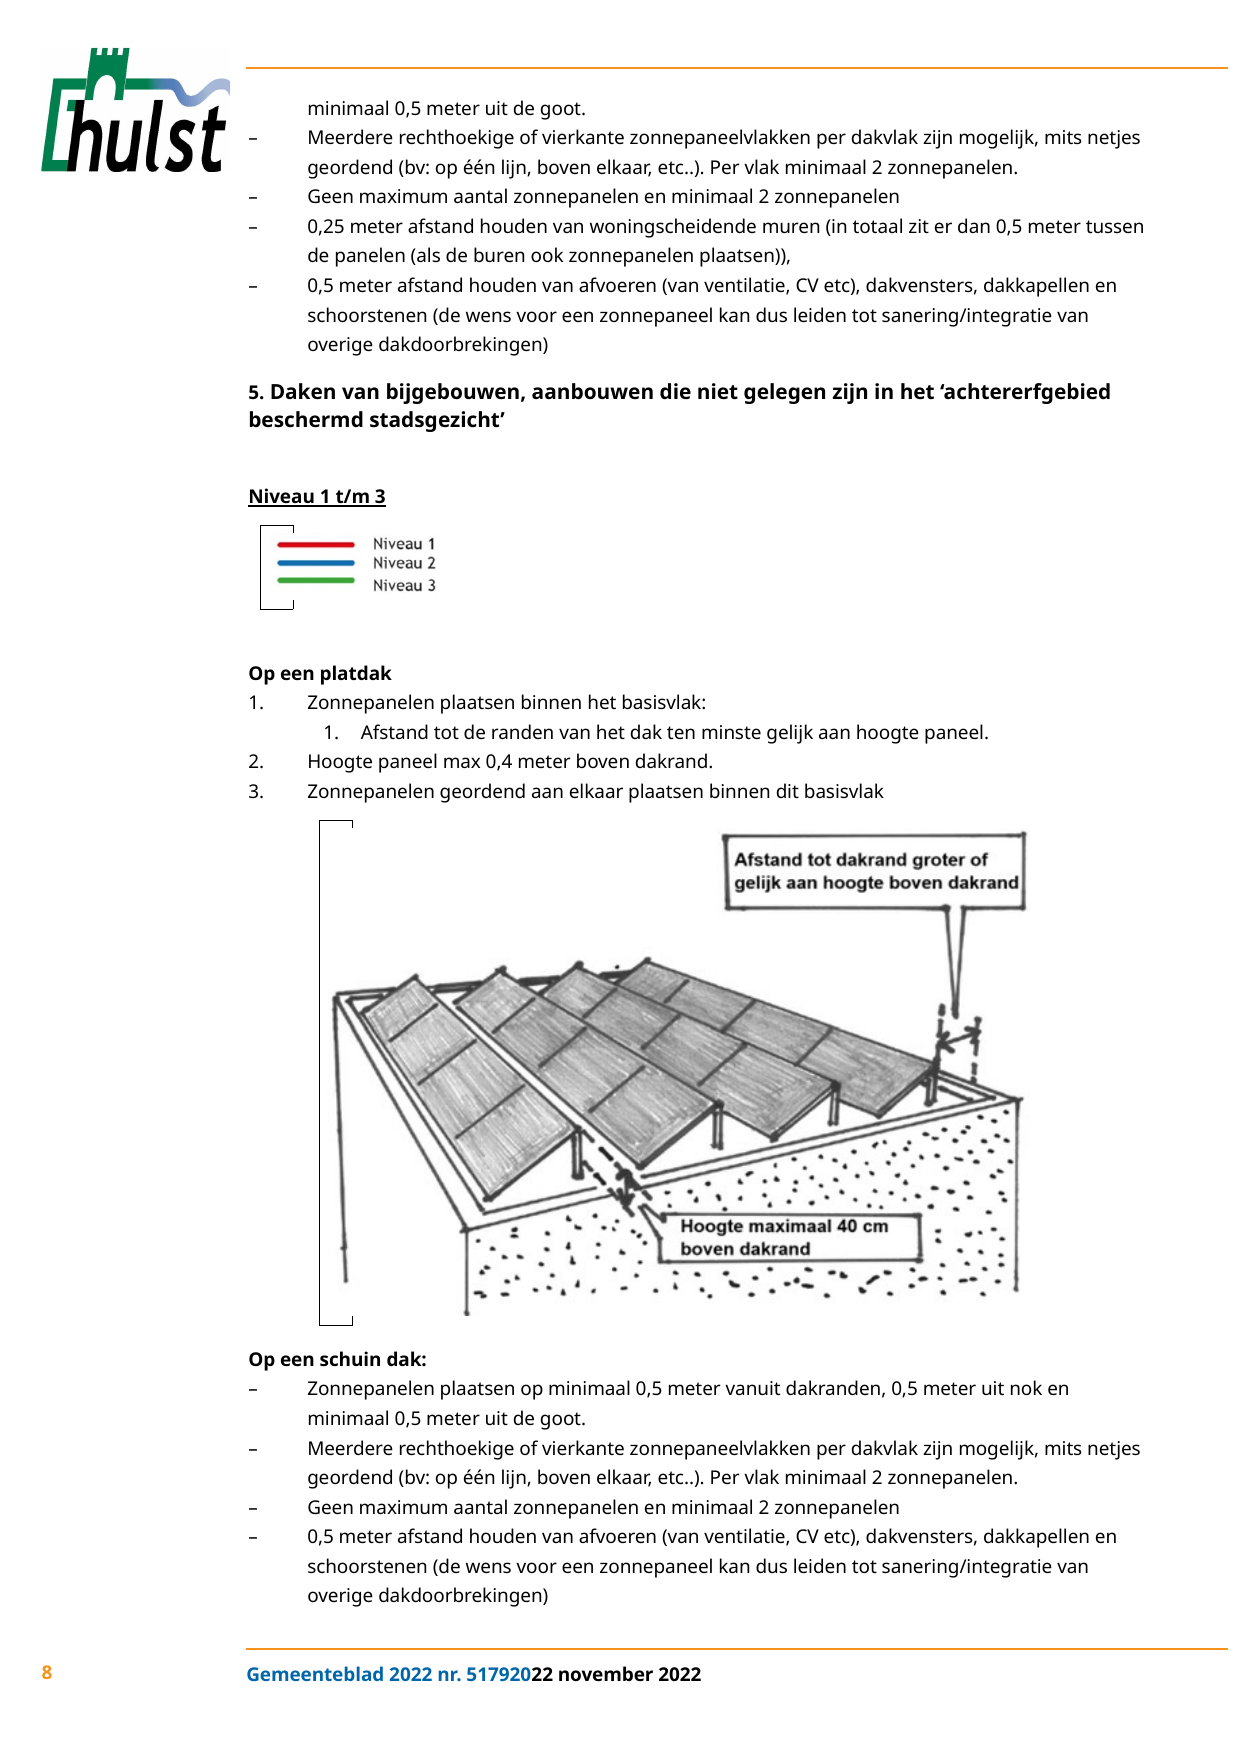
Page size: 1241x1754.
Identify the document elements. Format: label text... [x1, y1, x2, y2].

text Op een schuin dak: [248, 1346, 1152, 1372]
list Geen maximum aantal zonnepanelen en minimaal 2 zonnepanelen [248, 183, 1152, 209]
list 0,5 meter afstand houden van afvoeren (van ventilatie, CV etc), dakvensters, dakkapellen en schoorstenen (de wens voor een zonnepaneel kan dus leiden tot sanering/integratie van overige dakdoorbrekingen) [248, 272, 1152, 357]
text 5. Daken van bijgebouwen, aanbouwen die niet gelegen zijn in het ‘achtererfgebied beschermd stadsgezicht’ [248, 377, 1152, 434]
list Zonnepanelen plaatsen binnen het basisvlak: [248, 689, 1152, 715]
list Zonnepanelen geordend aan elkaar plaatsen binnen dit basisvlak [248, 778, 1152, 804]
picture [41, 47, 231, 172]
list Hoogte paneel max 0,4 meter boven dakrand. [248, 748, 1152, 774]
picture [327, 828, 1037, 1316]
list Afstand tot de randen van het dak ten minste gelijk aan hoogte paneel. [323, 719, 1152, 744]
list minimaal 0,5 meter uit de goot. [248, 95, 1152, 121]
list Zonnepanelen plaatsen op minimaal 0,5 meter vanuit dakranden, 0,5 meter uit nok en minimaal 0,5 meter uit de goot. [248, 1376, 1152, 1431]
list Meerdere rechthoekige of vierkante zonnepaneelvlakken per dakvlak zijn mogelijk, mits netjes geordend (bv: op één lijn, boven elkaar, etc..). Per vlak minimaal 2 zonnepanelen. [248, 124, 1152, 180]
list Meerdere rechthoekige of vierkante zonnepaneelvlakken per dakvlak zijn mogelijk, mits netjes geordend (bv: op één lijn, boven elkaar, etc..). Per vlak minimaal 2 zonnepanelen. [248, 1435, 1152, 1490]
picture [268, 533, 447, 600]
text Op een platdak [248, 660, 1152, 685]
list 0,25 meter afstand houden van woningscheidende muren (in totaal zit er dan 0,5 meter tussen de panelen (als de buren ook zonnepanelen plaatsen)), [248, 213, 1152, 268]
text Niveau 1 t/m 3 [248, 483, 1152, 509]
list 0,5 meter afstand houden van afvoeren (van ventilatie, CV etc), dakvensters, dakkapellen en schoorstenen (de wens voor een zonnepaneel kan dus leiden tot sanering/integratie van overige dakdoorbrekingen) [248, 1523, 1152, 1608]
list Geen maximum aantal zonnepanelen en minimaal 2 zonnepanelen [248, 1494, 1152, 1519]
